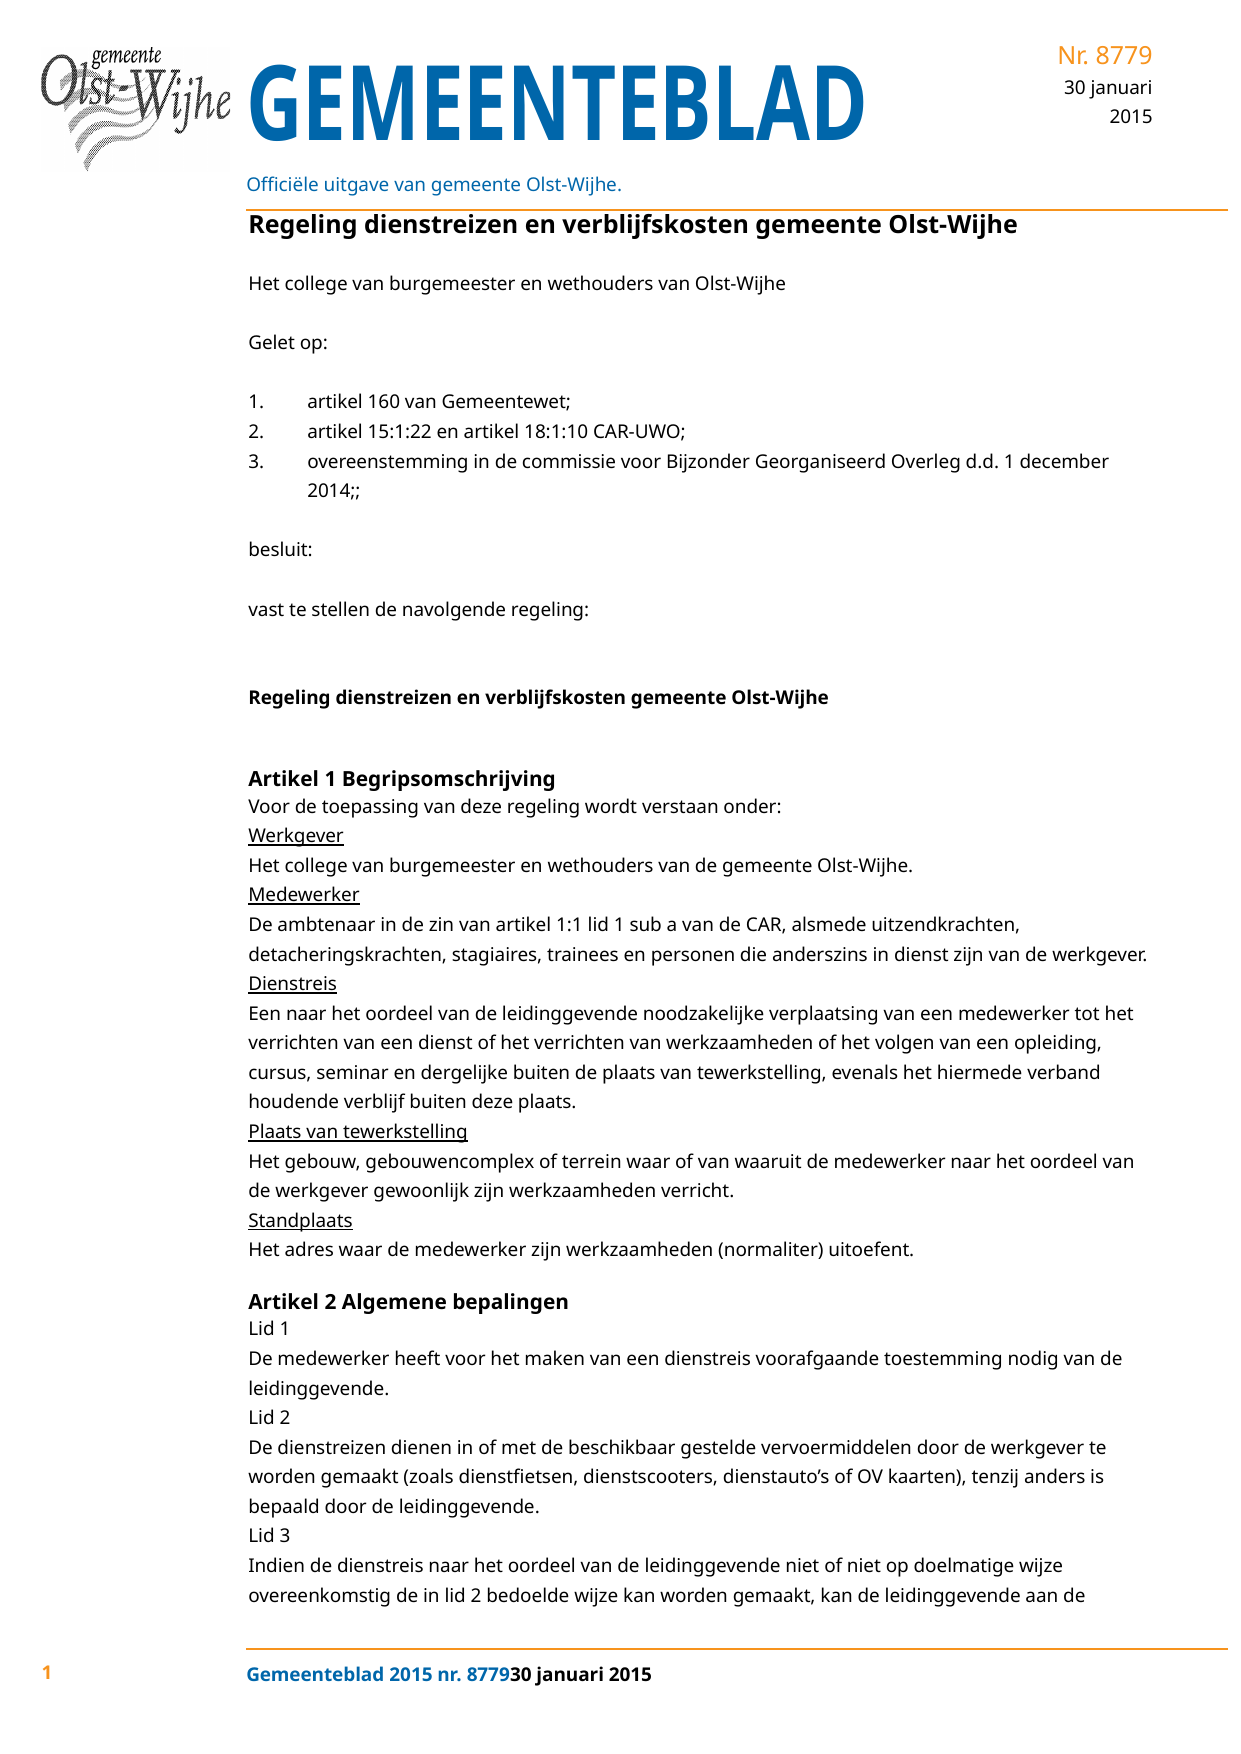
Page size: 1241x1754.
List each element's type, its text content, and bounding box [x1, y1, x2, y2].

text Medewerker [248, 882, 1152, 907]
text Werkgever [248, 822, 1152, 848]
text De dienstreizen dienen in of met de beschikbaar gestelde vervoermiddelen door de werkgever te worden gemaakt (zoals dienstfietsen, dienstscooters, dienstauto’s of OV kaarten), tenzij anders is bepaald door de leidinggevende. [248, 1434, 1152, 1519]
text Het college van burgemeester en wethouders van Olst-Wijhe [248, 270, 1152, 296]
list overeenstemming in de commissie voor Bijzonder Georganiseerd Overleg d.d. 1 december 2014;; [248, 448, 1152, 503]
text Plaats van tewerkstelling [248, 1118, 1152, 1144]
text Het college van burgemeester en wethouders van de gemeente Olst-Wijhe. [248, 852, 1152, 878]
text besluit: [248, 537, 1152, 562]
text Het gebouw, gebouwencomplex of terrein waar of van waaruit de medewerker naar het oordeel van de werkgever gewoonlijk zijn werkzaamheden verricht. [248, 1148, 1152, 1203]
text Een naar het oordeel van de leidinggevende noodzakelijke verplaatsing van een medewerker tot het verrichten van een dienst of het verrichten van werkzaamheden of het volgen van een opleiding, cursus, seminar en dergelijke buiten de plaats van tewerkstelling, evenals het hiermede verband houdende verblijf buiten deze plaats. [248, 1000, 1152, 1114]
text De ambtenaar in de zin van artikel 1:1 lid 1 sub a van de CAR, alsmede uitzendkrachten, detacheringskrachten, stagiaires, trainees en personen die anderszins in dienst zijn van de werkgever. [248, 911, 1152, 967]
picture [41, 47, 231, 172]
list artikel 15:1:22 en artikel 18:1:10 CAR-UWO; [248, 418, 1152, 444]
text Lid 1 [248, 1316, 1152, 1341]
text Gelet op: [248, 329, 1152, 355]
text Lid 2 [248, 1404, 1152, 1430]
list artikel 160 van Gemeentewet; [248, 389, 1152, 414]
text vast te stellen de navolgende regeling: [248, 596, 1152, 621]
text Artikel 2 Algemene bepalingen [248, 1287, 1152, 1316]
text Artikel 1 Begripsomschrijving [248, 764, 1152, 793]
text Dienstreis [248, 970, 1152, 996]
text De medewerker heeft voor het maken van een dienstreis voorafgaande toestemming nodig van de leidinggevende. [248, 1345, 1152, 1400]
text Indien de dienstreis naar het oordeel van de leidinggevende niet of niet op doelmatige wijze overeenkomstig de in lid 2 bedoelde wijze kan worden gemaakt, kan de leidinggevende aan de [248, 1552, 1152, 1607]
text Voor de toepassing van deze regeling wordt verstaan onder: [248, 793, 1152, 819]
text Het adres waar de medewerker zijn werkzaamheden (normaliter) uitoefent. [248, 1237, 1152, 1262]
text Lid 3 [248, 1523, 1152, 1548]
text Regeling dienstreizen en verblijfskosten gemeente Olst-Wijhe [248, 211, 1152, 241]
text Standplaats [248, 1207, 1152, 1233]
text Regeling dienstreizen en verblijfskosten gemeente Olst-Wijhe [248, 684, 1152, 710]
